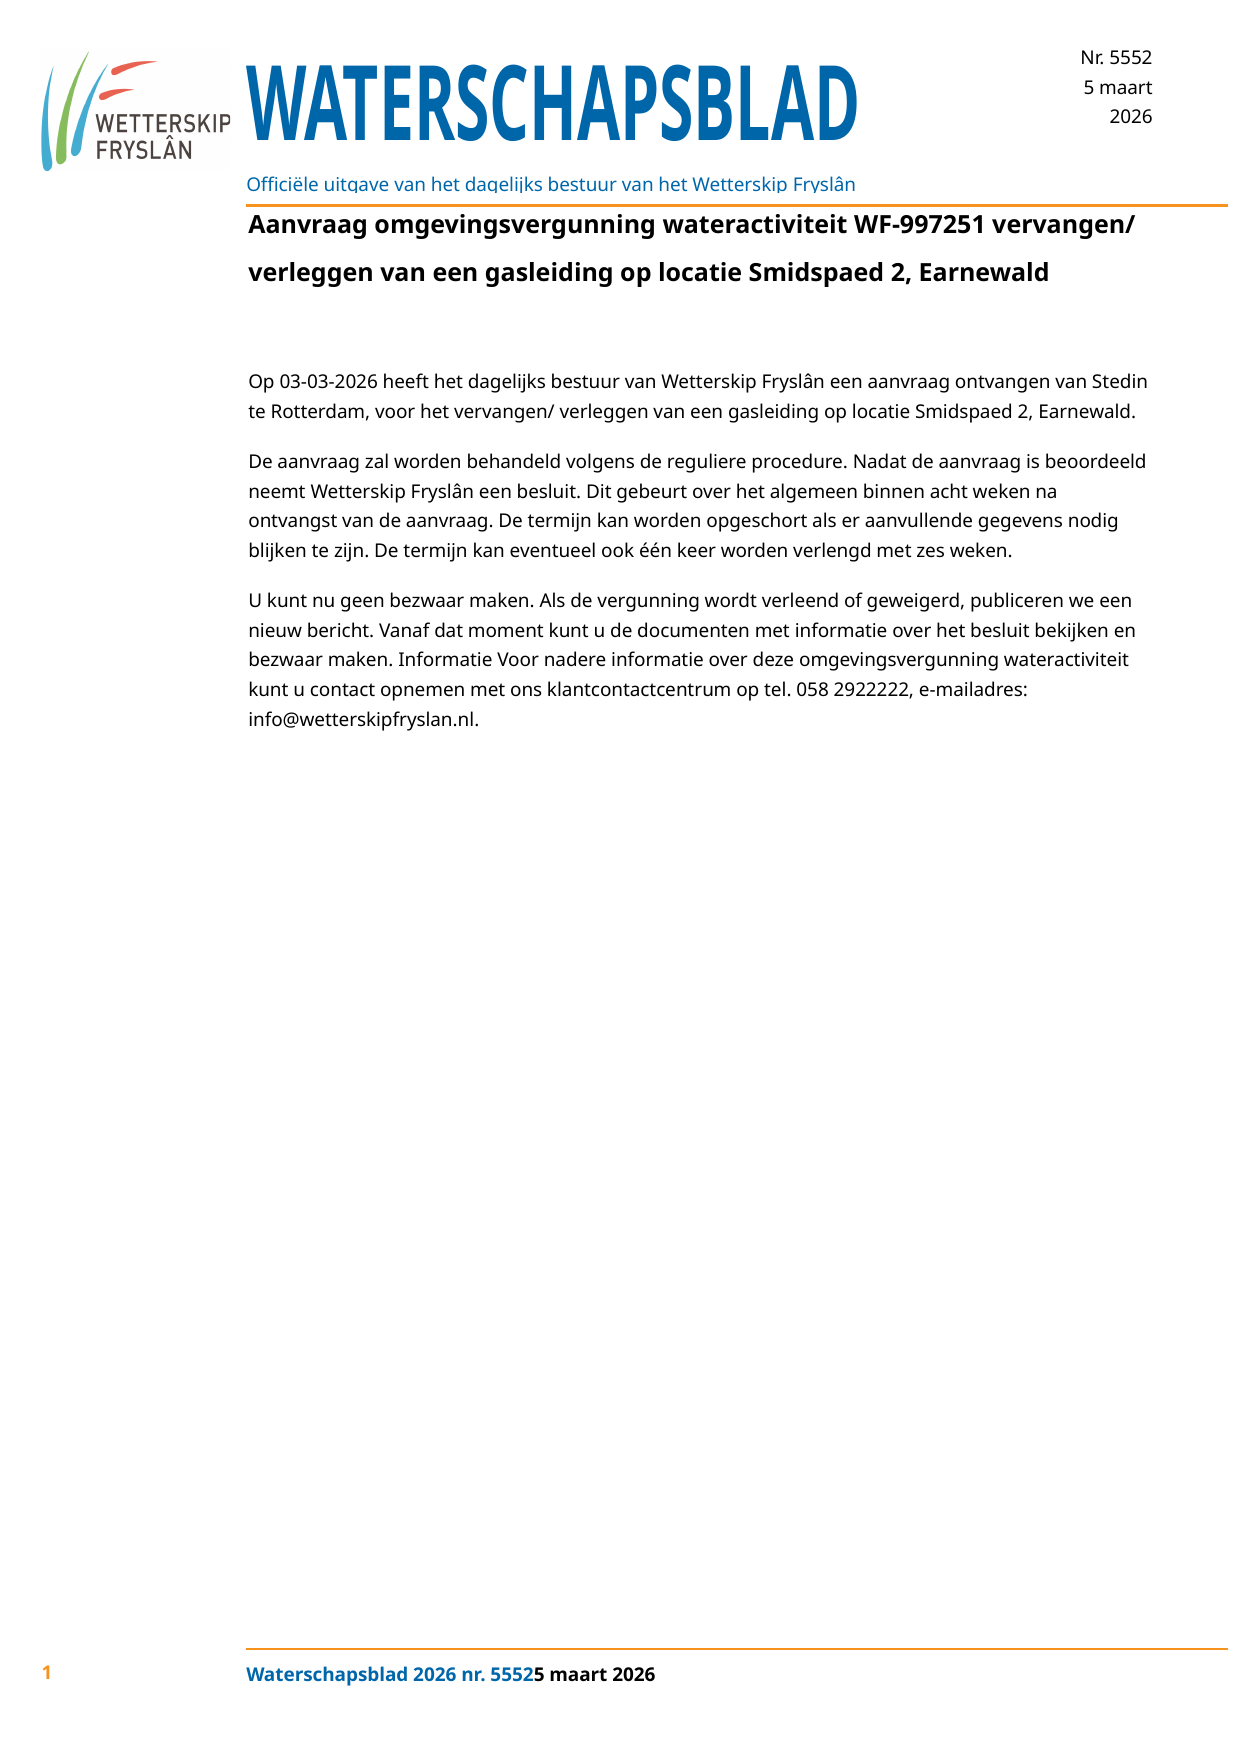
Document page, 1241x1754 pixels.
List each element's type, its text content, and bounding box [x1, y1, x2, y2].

text U kunt nu geen bezwaar maken. Als de vergunning wordt verleend of geweigerd, publiceren we een nieuw bericht. Vanaf dat moment kunt u de documenten met informatie over het besluit bekijken en bezwaar maken. Informatie Voor nadere informatie over deze omgevingsvergunning wateractiviteit kunt u contact opnemen met ons klantcontactcentrum op tel. 058 2922222, e-mailadres: info@wetterskipfryslan.nl. [248, 587, 1152, 732]
text Op 03-03-2026 heeft het dagelijks bestuur van Wetterskip Fryslân een aanvraag ontvangen van Stedin te Rotterdam, voor het vervangen/ verleggen van een gasleiding op locatie Smidspaed 2, Earnewald. [248, 368, 1152, 424]
picture [41, 47, 231, 172]
text De aanvraag zal worden behandeld volgens de reguliere procedure. Nadat de aanvraag is beoordeeld neemt Wetterskip Fryslân een besluit. Dit gebeurt over het algemeen binnen acht weken na ontvangst van de aanvraag. De termijn kan worden opgeschort als er aanvullende gegevens nodig blijken te zijn. De termijn kan eventueel ook één keer worden verlengd met zes weken. [248, 448, 1152, 563]
text Aanvraag omgevingsvergunning wateractiviteit WF-997251 vervangen/ verleggen van een gasleiding op locatie Smidspaed 2, Earnewald [248, 207, 1152, 288]
